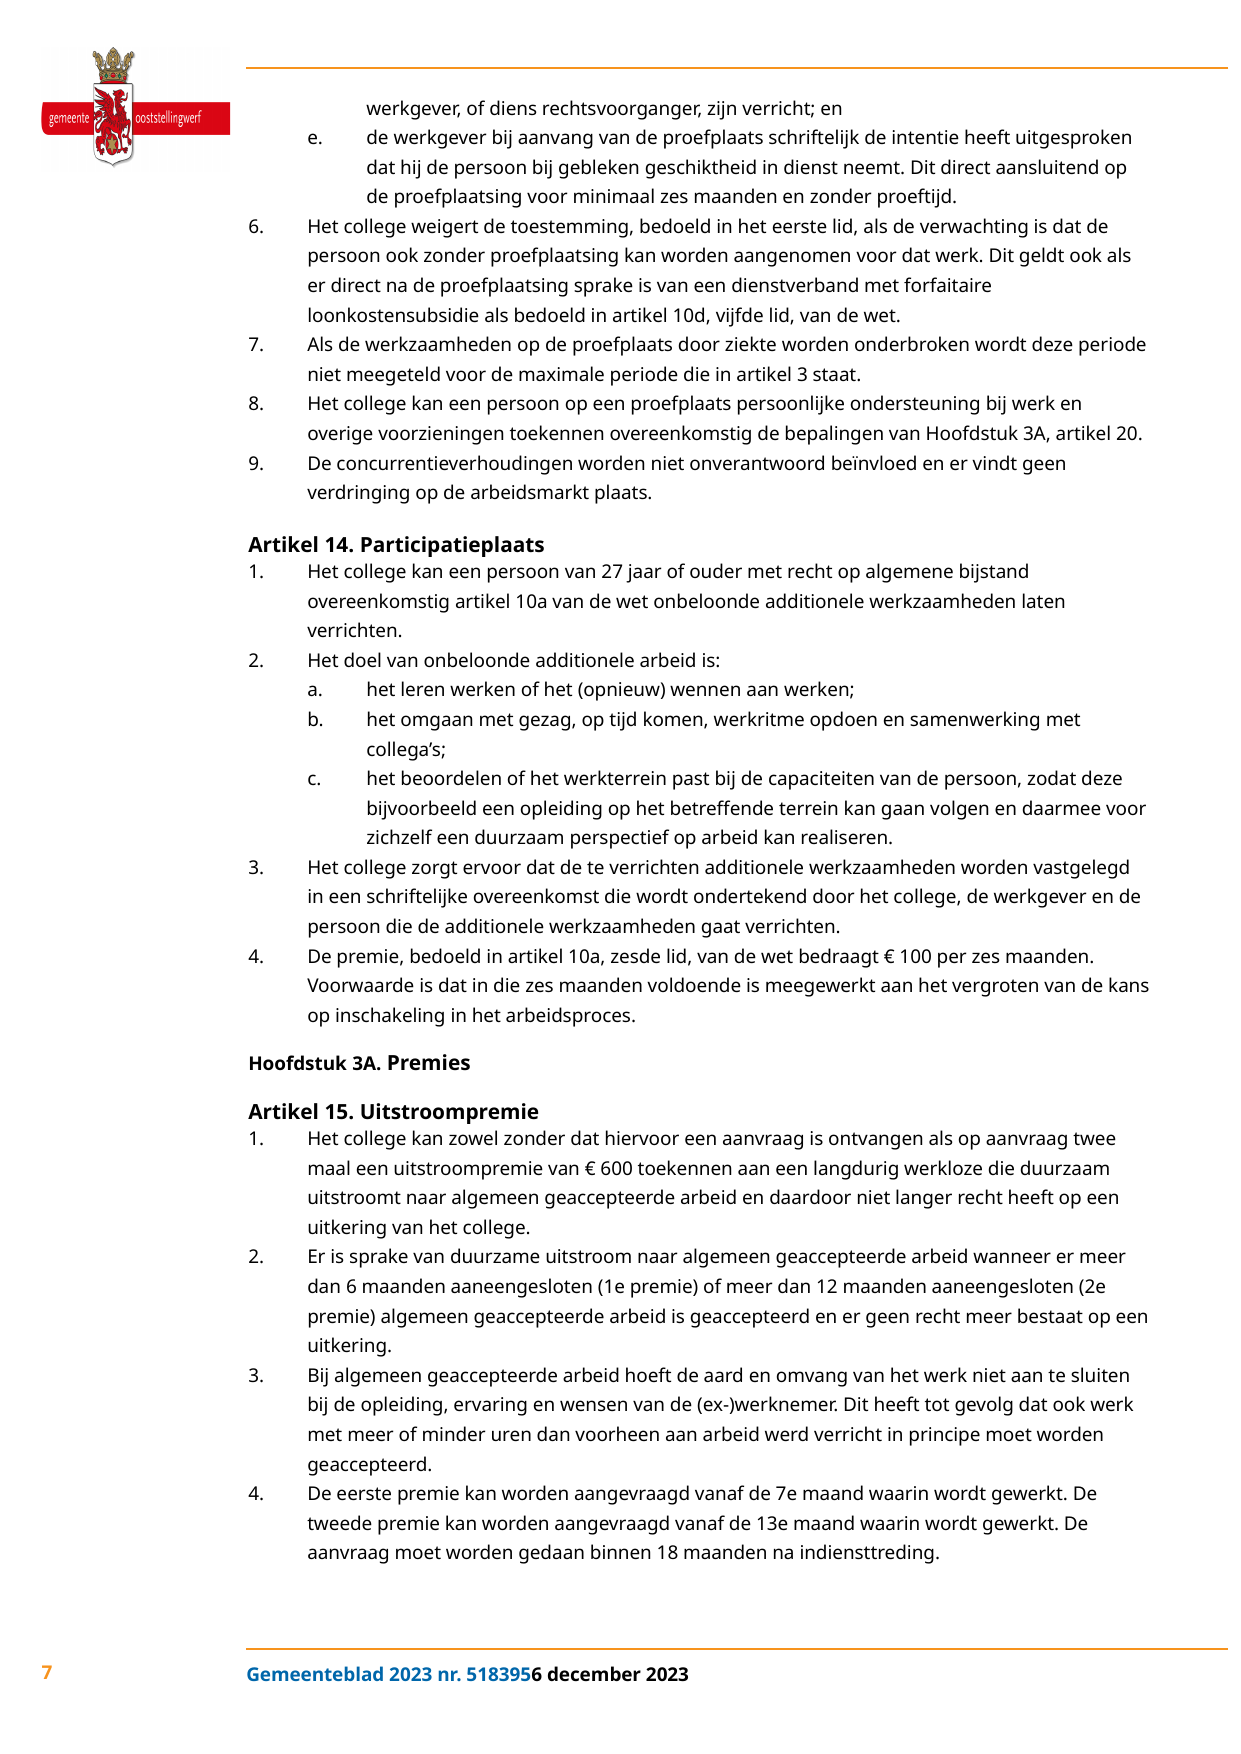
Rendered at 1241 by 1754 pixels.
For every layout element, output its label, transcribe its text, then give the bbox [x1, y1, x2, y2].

list de werkgever bij aanvang van de proefplaats schriftelijk de intentie heeft uitgesproken dat hij de persoon bij gebleken geschiktheid in dienst neemt. Dit direct aansluitend op de proefplaatsing voor minimaal zes maanden en zonder proeftijd. [307, 124, 1152, 209]
list het leren werken of het (opnieuw) wennen aan werken; [307, 677, 1152, 702]
text Artikel 14. Participatieplaats [248, 530, 1152, 558]
list Het college weigert de toestemming, bedoeld in het eerste lid, als de verwachting is dat de persoon ook zonder proefplaatsing kan worden aangenomen voor dat werk. Dit geldt ook als er direct na de proefplaatsing sprake is van een dienstverband met forfaitaire loonkostensubsidie als bedoeld in artikel 10d, vijfde lid, van de wet. [248, 213, 1152, 328]
picture [41, 47, 231, 172]
list Het college kan een persoon van 27 jaar of ouder met recht op algemene bijstand overeenkomstig artikel 10a van de wet onbeloonde additionele werkzaamheden laten verrichten. [248, 558, 1152, 643]
list Het doel van onbeloonde additionele arbeid is: [248, 647, 1152, 673]
list Het college kan een persoon op een proefplaats persoonlijke ondersteuning bij werk en overige voorzieningen toekennen overeenkomstig de bepalingen van Hoofdstuk 3A, artikel 20. [248, 391, 1152, 446]
list het beoordelen of het werkterrein past bij de capaciteiten van de persoon, zodat deze bijvoorbeeld een opleiding op het betreffende terrein kan gaan volgen en daarmee voor zichzelf een duurzaam perspectief op arbeid kan realiseren. [307, 765, 1152, 850]
text Artikel 15. Uitstroompremie [248, 1097, 1152, 1125]
list Het college kan zowel zonder dat hiervoor een aanvraag is ontvangen als op aanvraag twee maal een uitstroompremie van € 600 toekennen aan een langdurig werkloze die duurzaam uitstroomt naar algemeen geaccepteerde arbeid en daardoor niet langer recht heeft op een uitkering van het college. [248, 1125, 1152, 1240]
list het omgaan met gezag, op tijd komen, werkritme opdoen en samenwerking met collega’s; [307, 706, 1152, 761]
list De eerste premie kan worden aangevraagd vanaf de 7e maand waarin wordt gewerkt. De tweede premie kan worden aangevraagd vanaf de 13e maand waarin wordt gewerkt. De aanvraag moet worden gedaan binnen 18 maanden na indiensttreding. [248, 1480, 1152, 1565]
list Als de werkzaamheden op de proefplaats door ziekte worden onderbroken wordt deze periode niet meegeteld voor de maximale periode die in artikel 3 staat. [248, 331, 1152, 387]
list Er is sprake van duurzame uitstroom naar algemeen geaccepteerde arbeid wanneer er meer dan 6 maanden aaneengesloten (1e premie) of meer dan 12 maanden aaneengesloten (2e premie) algemeen geaccepteerde arbeid is geaccepteerd en er geen recht meer bestaat op een uitkering. [248, 1244, 1152, 1358]
list De concurrentieverhoudingen worden niet onverantwoord beïnvloed en er vindt geen verdringing op de arbeidsmarkt plaats. [248, 450, 1152, 505]
list De premie, bedoeld in artikel 10a, zesde lid, van de wet bedraagt € 100 per zes maanden. Voorwaarde is dat in die zes maanden voldoende is meegewerkt aan het vergroten van de kans op inschakeling in het arbeidsproces. [248, 943, 1152, 1028]
text Hoofdstuk 3A. Premies [248, 1048, 1152, 1076]
list Bij algemeen geaccepteerde arbeid hoeft de aard en omvang van het werk niet aan te sluiten bij de opleiding, ervaring en wensen van de (ex-)werknemer. Dit heeft tot gevolg dat ook werk met meer of minder uren dan voorheen aan arbeid werd verricht in principe moet worden geaccepteerd. [248, 1362, 1152, 1476]
list werkgever, of diens rechtsvoorganger, zijn verricht; en [307, 95, 1152, 121]
list Het college zorgt ervoor dat de te verrichten additionele werkzaamheden worden vastgelegd in een schriftelijke overeenkomst die wordt ondertekend door het college, de werkgever en de persoon die de additionele werkzaamheden gaat verrichten. [248, 854, 1152, 939]
